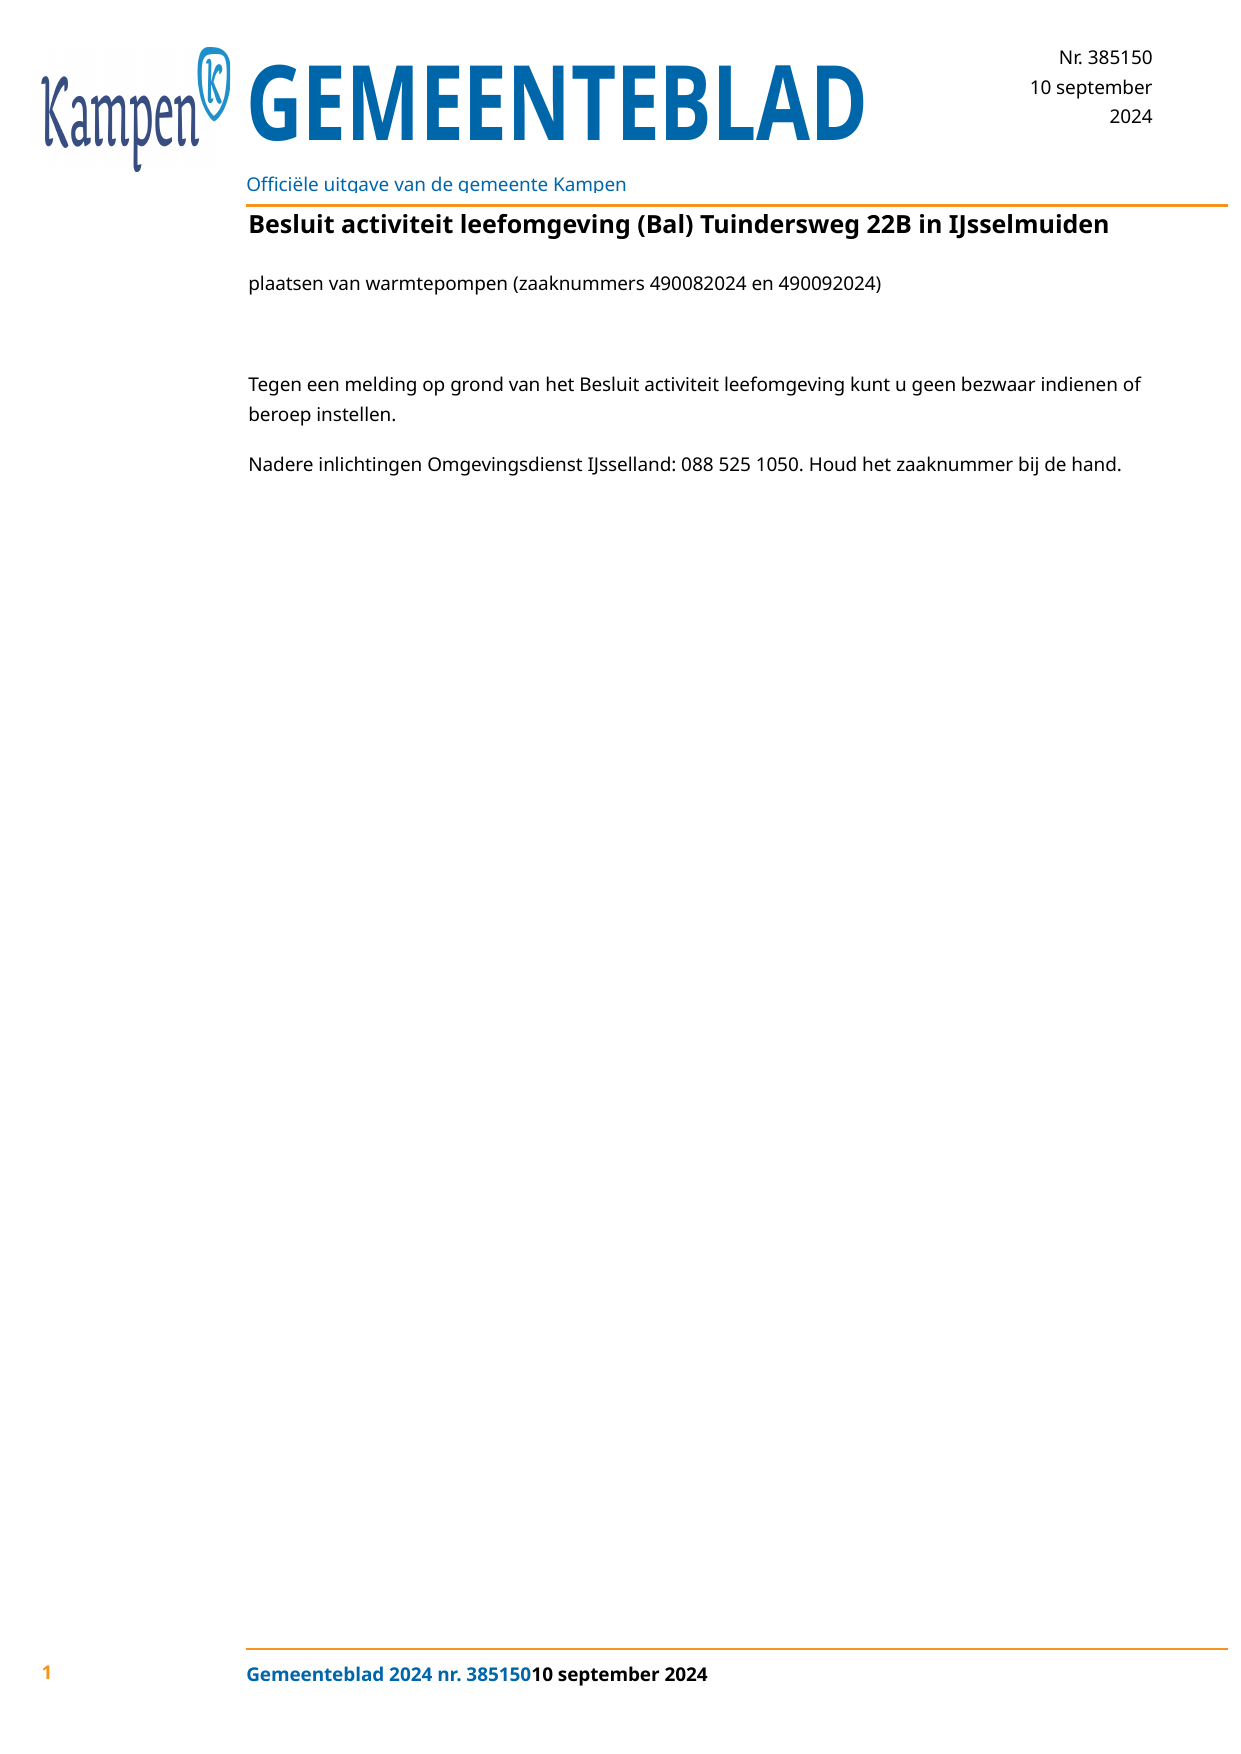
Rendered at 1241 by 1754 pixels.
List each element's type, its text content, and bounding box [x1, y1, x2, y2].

text Tegen een melding op grond van het Besluit activiteit leefomgeving kunt u geen bezwaar indienen of beroep instellen. [248, 371, 1152, 426]
text plaatsen van warmtepompen (zaaknummers 490082024 en 490092024) [248, 270, 1152, 296]
text Besluit activiteit leefomgeving (Bal) Tuindersweg 22B in IJsselmuiden [248, 207, 1152, 241]
text Nadere inlichtingen Omgevingsdienst IJsselland: 088 525 1050. Houd het zaaknummer bij de hand. [248, 451, 1152, 477]
picture [41, 47, 231, 172]
